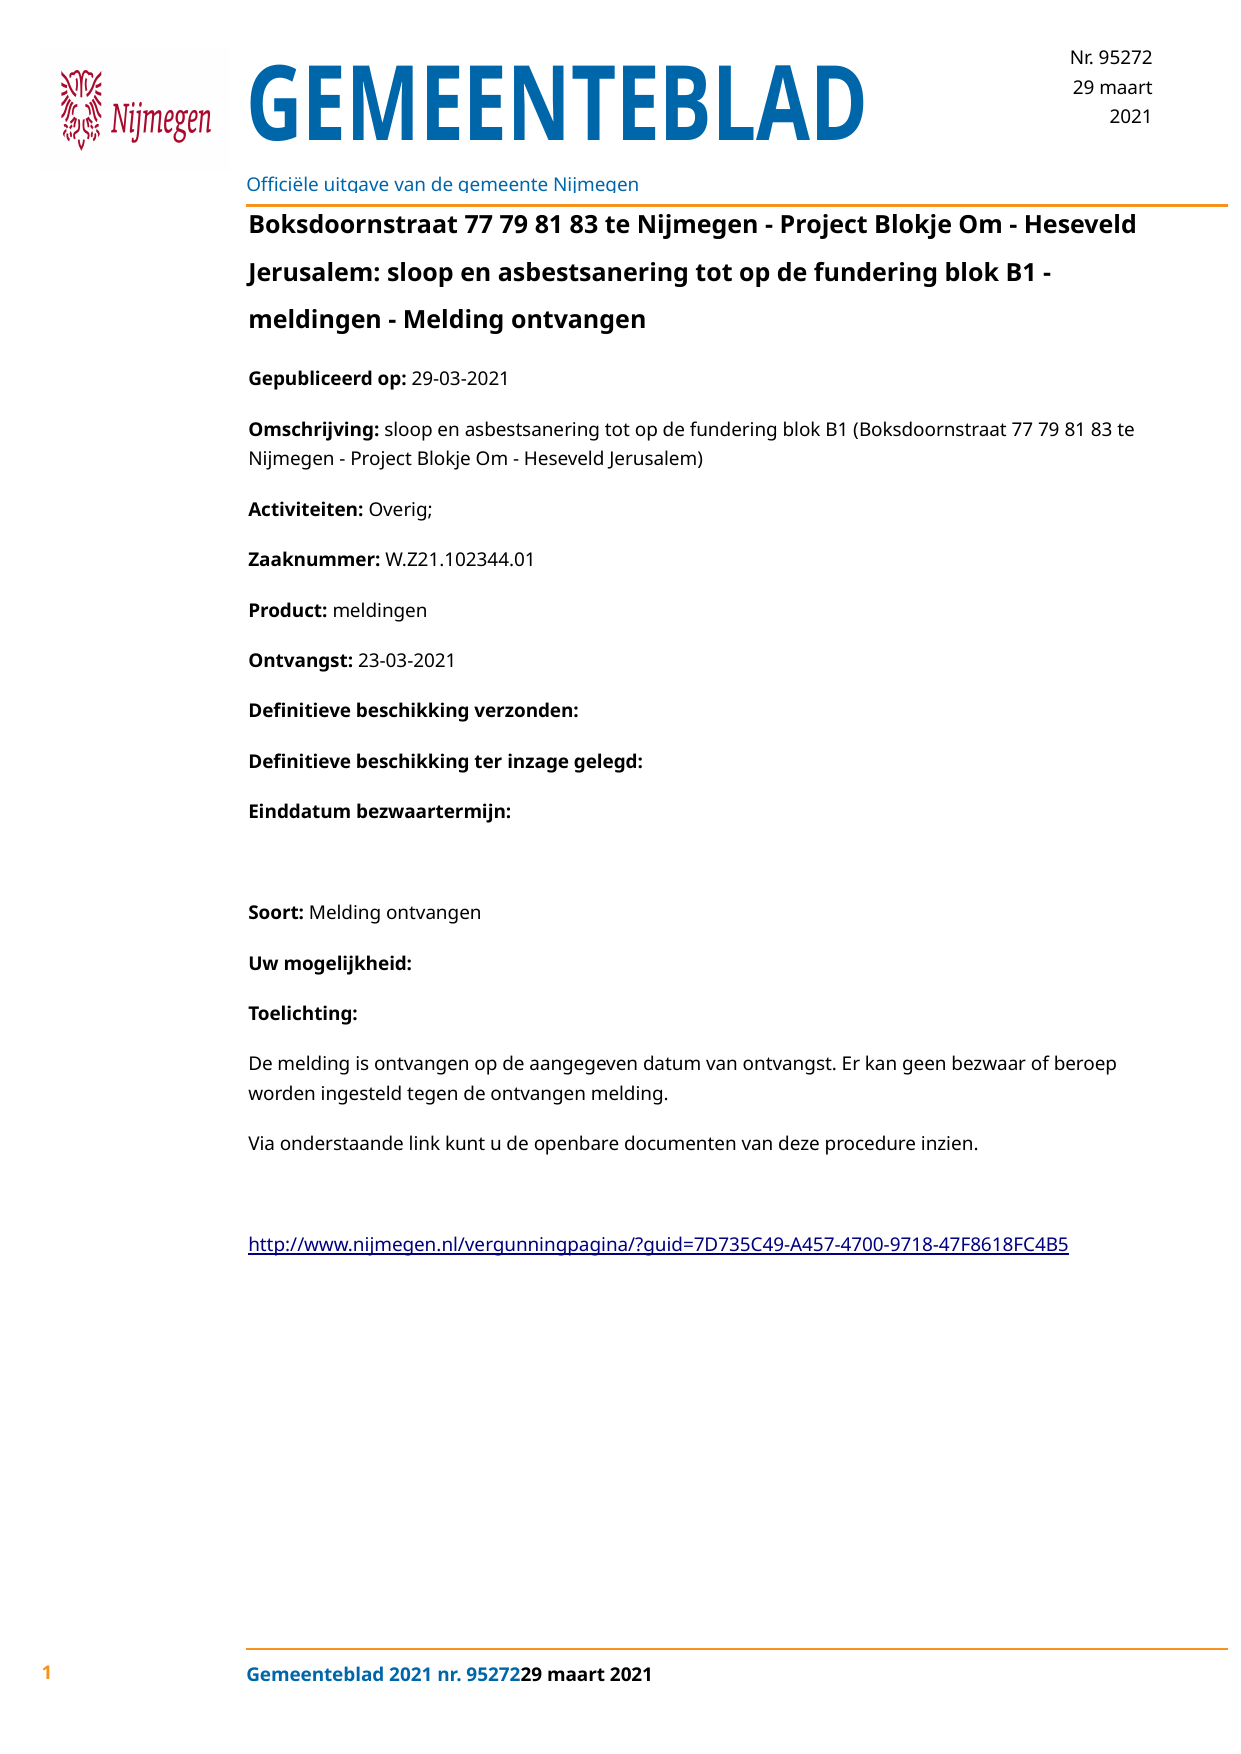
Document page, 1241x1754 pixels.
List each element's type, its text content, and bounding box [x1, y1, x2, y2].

text Uw mogelijkheid: [248, 950, 1152, 975]
text Omschrijving: sloop en asbestsanering tot op de fundering blok B1 (Boksdoornstraat 77 79 81 83 te Nijmegen - Project Blokje Om - Heseveld Jerusalem) [248, 416, 1152, 471]
text Product: meldingen [248, 597, 1152, 622]
picture [41, 47, 231, 172]
text Definitieve beschikking verzonden: [248, 698, 1152, 723]
text Soort: Melding ontvangen [248, 899, 1152, 925]
text Zaaknummer: W.Z21.102344.01 [248, 546, 1152, 572]
text Boksdoornstraat 77 79 81 83 te Nijmegen - Project Blokje Om - Heseveld Jerusalem: sloop en asbestsanering tot op de fundering blok B1 - meldingen - Melding ontvangen [248, 207, 1152, 336]
text Via onderstaande link kunt u de openbare documenten van deze procedure inzien. [248, 1131, 1152, 1156]
text http://www.nijmegen.nl/vergunningpagina/?guid=7D735C49-A457-4700-9718-47F8618FC4B5 [248, 1231, 1152, 1257]
text Einddatum bezwaartermijn: [248, 798, 1152, 824]
text Gepubliceerd op: 29-03-2021 [248, 366, 1152, 391]
text Activiteiten: Overig; [248, 496, 1152, 522]
text Definitieve beschikking ter inzage gelegd: [248, 748, 1152, 774]
text Ontvangst: 23-03-2021 [248, 647, 1152, 673]
text De melding is ontvangen op de aangegeven datum van ontvangst. Er kan geen bezwaar of beroep worden ingesteld tegen de ontvangen melding. [248, 1051, 1152, 1106]
text Toelichting: [248, 1000, 1152, 1026]
